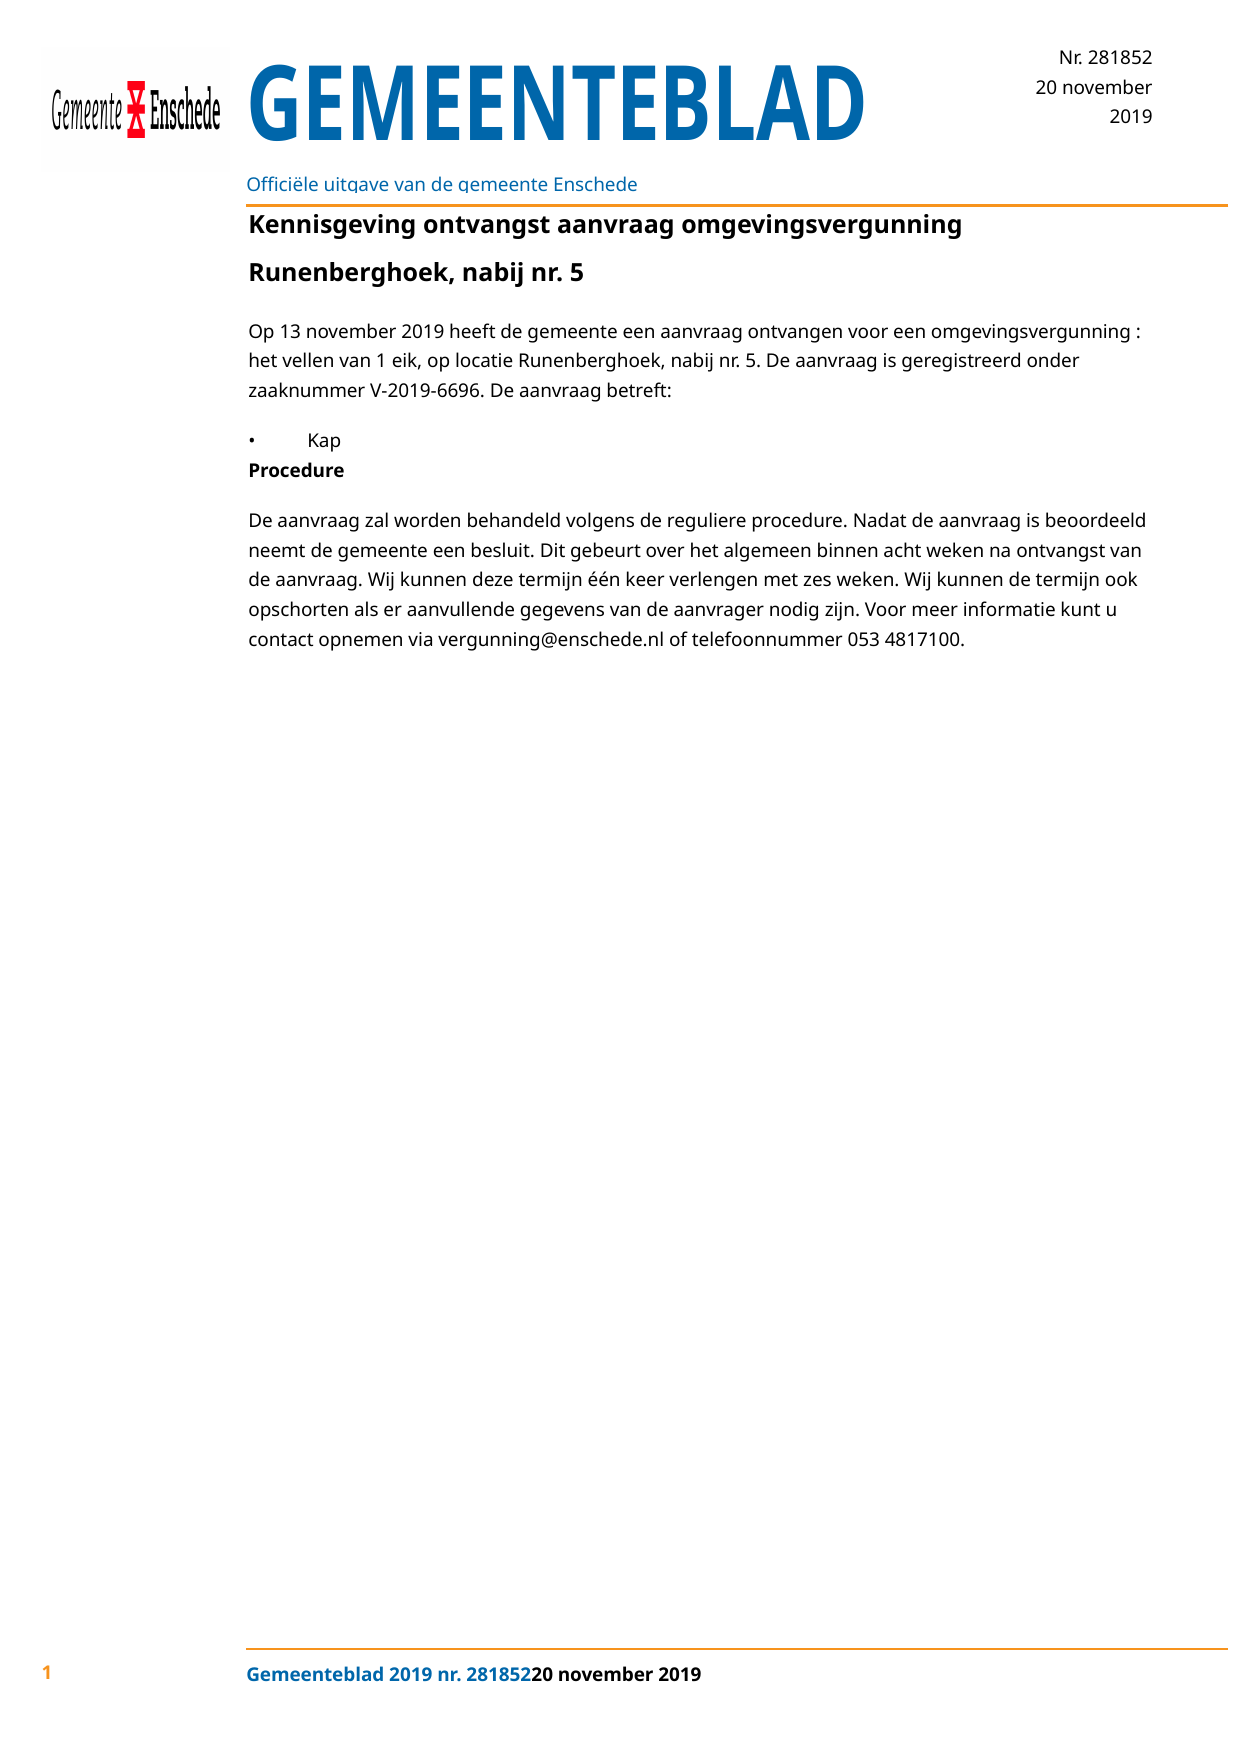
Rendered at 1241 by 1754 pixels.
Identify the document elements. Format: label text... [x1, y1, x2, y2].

list Kap [248, 427, 1152, 453]
text Op 13 november 2019 heeft de gemeente een aanvraag ontvangen voor een omgevingsvergunning : het vellen van 1 eik, op locatie Runenberghoek, nabij nr. 5. De aanvraag is geregistreerd onder zaaknummer V-2019-6696. De aanvraag betreft: [248, 318, 1152, 403]
text De aanvraag zal worden behandeld volgens de reguliere procedure. Nadat de aanvraag is beoordeeld neemt de gemeente een besluit. Dit gebeurt over het algemeen binnen acht weken na ontvangst van de aanvraag. Wij kunnen deze termijn één keer verlengen met zes weken. Wij kunnen de termijn ook opschorten als er aanvullende gegevens van de aanvrager nodig zijn. Voor meer informatie kunt u contact opnemen via vergunning@enschede.nl of telefoonnummer 053 4817100. [248, 507, 1152, 652]
picture [41, 47, 231, 172]
text Procedure [248, 457, 1152, 483]
text Kennisgeving ontvangst aanvraag omgevingsvergunning Runenberghoek, nabij nr. 5 [248, 207, 1152, 288]
